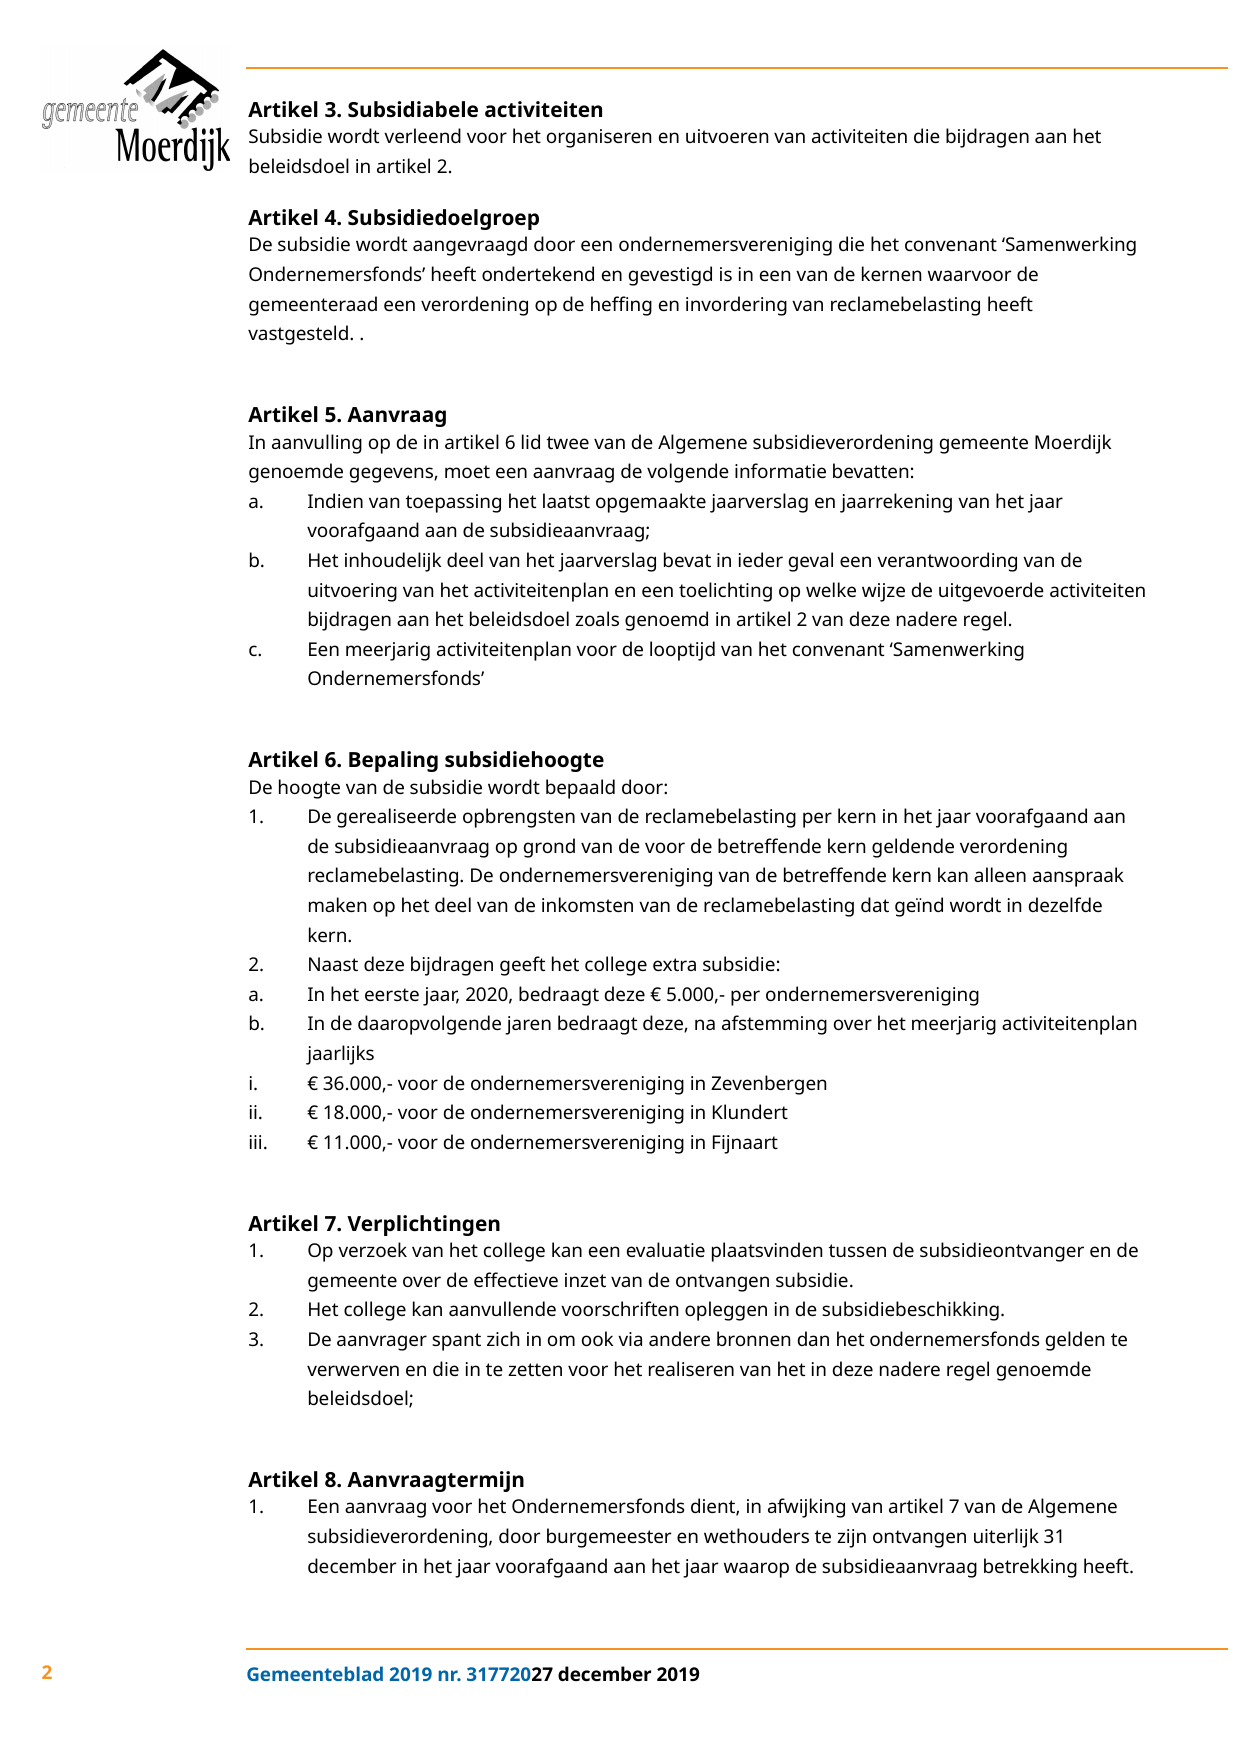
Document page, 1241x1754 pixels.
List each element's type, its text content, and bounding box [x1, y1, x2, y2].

text Artikel 4. Subsidiedoelgroep [248, 203, 1152, 232]
list € 36.000,- voor de ondernemersvereniging in Zevenbergen [248, 1070, 1152, 1096]
text Artikel 5. Aanvraag [248, 400, 1152, 429]
text In aanvulling op de in artikel 6 lid twee van de Algemene subsidieverordening gemeente Moerdijk genoemde gegevens, moet een aanvraag de volgende informatie bevatten: [248, 429, 1152, 484]
list In de daaropvolgende jaren bedraagt deze, na afstemming over het meerjarig activiteitenplan jaarlijks [248, 1011, 1152, 1066]
list € 18.000,- voor de ondernemersvereniging in Klundert [248, 1099, 1152, 1125]
list Een aanvraag voor het Ondernemersfonds dient, in afwijking van artikel 7 van de Algemene subsidieverordening, door burgemeester en wethouders te zijn ontvangen uiterlijk 31 december in het jaar voorafgaand aan het jaar waarop de subsidieaanvraag betrekking heeft. [248, 1494, 1152, 1579]
list Naast deze bijdragen geeft het college extra subsidie: [248, 951, 1152, 977]
text Artikel 8. Aanvraagtermijn [248, 1465, 1152, 1494]
list De gerealiseerde opbrengsten van de reclamebelasting per kern in het jaar voorafgaand aan de subsidieaanvraag op grond van de voor de betreffende kern geldende verordening reclamebelasting. De ondernemersvereniging van de betreffende kern kan alleen aanspraak maken op het deel van de inkomsten van de reclamebelasting dat geïnd wordt in dezelfde kern. [248, 803, 1152, 948]
text De subsidie wordt aangevraagd door een ondernemersvereniging die het convenant ‘Samenwerking Ondernemersfonds’ heeft ondertekend en gevestigd is in een van de kernen waarvoor de gemeenteraad een verordening op de heffing en invordering van reclamebelasting heeft vastgesteld. . [248, 232, 1152, 346]
list Indien van toepassing het laatst opgemaakte jaarverslag en jaarrekening van het jaar voorafgaand aan de subsidieaanvraag; [248, 488, 1152, 543]
list Op verzoek van het college kan een evaluatie plaatsvinden tussen de subsidieontvanger en de gemeente over de effectieve inzet van de ontvangen subsidie. [248, 1237, 1152, 1293]
list € 11.000,- voor de ondernemersvereniging in Fijnaart [248, 1129, 1152, 1155]
text Artikel 6. Bepaling subsidiehoogte [248, 746, 1152, 774]
text Artikel 7. Verplichtingen [248, 1209, 1152, 1237]
text Subsidie wordt verleend voor het organiseren en uitvoeren van activiteiten die bijdragen aan het beleidsdoel in artikel 2. [248, 123, 1152, 178]
list Een meerjarig activiteitenplan voor de looptijd van het convenant ‘Samenwerking Ondernemersfonds’ [248, 636, 1152, 691]
list Het college kan aanvullende voorschriften opleggen in de subsidiebeschikking. [248, 1297, 1152, 1322]
text De hoogte van de subsidie wordt bepaald door: [248, 774, 1152, 800]
list In het eerste jaar, 2020, bedraagt deze € 5.000,- per ondernemersvereniging [248, 981, 1152, 1007]
list Het inhoudelijk deel van het jaarverslag bevat in ieder geval een verantwoording van de uitvoering van het activiteitenplan en een toelichting op welke wijze de uitgevoerde activiteiten bijdragen aan het beleidsdoel zoals genoemd in artikel 2 van deze nadere regel. [248, 547, 1152, 632]
picture [41, 47, 231, 172]
text Artikel 3. Subsidiabele activiteiten [248, 95, 1152, 123]
list De aanvrager spant zich in om ook via andere bronnen dan het ondernemersfonds gelden te verwerven en die in te zetten voor het realiseren van het in deze nadere regel genoemde beleidsdoel; [248, 1326, 1152, 1411]
